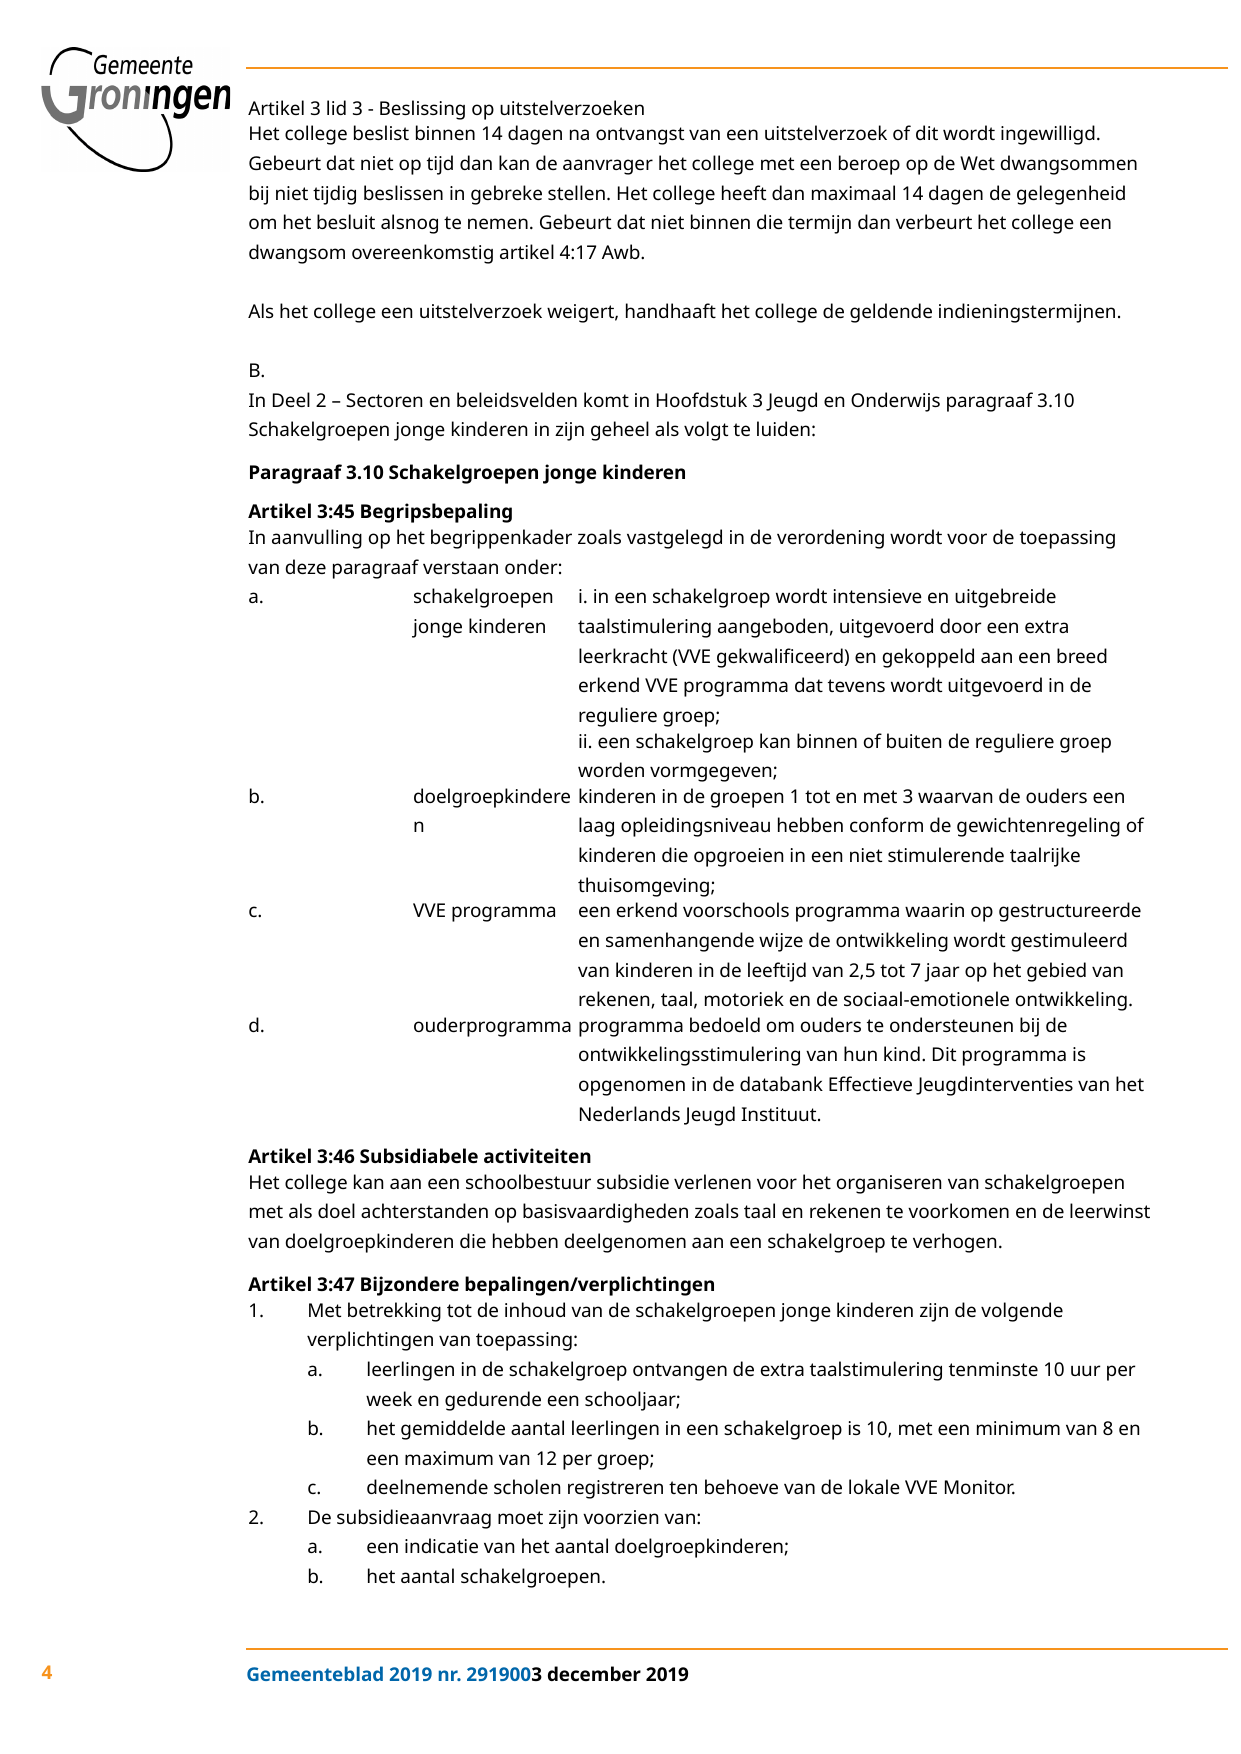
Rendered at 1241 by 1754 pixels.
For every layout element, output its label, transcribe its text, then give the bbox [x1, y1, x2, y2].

table_cell programma bedoeld om ouders te ondersteunen bij de ontwikkelingsstimulering van hun kind. Dit programma is opgenomen in de databank Effectieve Jeugdinterventies van het Nederlands Jeugd Instituut. [578, 1012, 1152, 1127]
text Artikel 3:47 Bijzondere bepalingen/verplichtingen [248, 1271, 1152, 1297]
table_cell [248, 728, 413, 783]
picture [41, 47, 231, 172]
table_cell doelgroepkinderen [413, 783, 578, 898]
text In aanvulling op het begrippenkader zoals vastgelegd in de verordening wordt voor de toepassing van deze paragraaf verstaan onder: [248, 524, 1152, 580]
table_cell ii. een schakelgroep kan binnen of buiten de reguliere groep worden vormgegeven; [578, 728, 1152, 783]
text Artikel 3:46 Subsidiabele activiteiten [248, 1143, 1152, 1169]
text In Deel 2 – Sectoren en beleidsvelden komt in Hoofdstuk 3 Jeugd en Onderwijs paragraaf 3.10 Schakelgroepen jonge kinderen in zijn geheel als volgt te luiden: [248, 387, 1152, 442]
table_cell [413, 728, 578, 783]
list Met betrekking tot de inhoud van de schakelgroepen jonge kinderen zijn de volgende verplichtingen van toepassing: [248, 1297, 1152, 1352]
table_cell b. [248, 783, 413, 898]
list het aantal schakelgroepen. [307, 1563, 1152, 1589]
text Als het college een uitstelverzoek weigert, handhaaft het college de geldende indieningstermijnen. [248, 298, 1152, 324]
text Het college kan aan een schoolbestuur subsidie verlenen voor het organiseren van schakelgroepen met als doel achterstanden op basisvaardigheden zoals taal en rekenen te voorkomen en de leerwinst van doelgroepkinderen die hebben deelgenomen aan een schakelgroep te verhogen. [248, 1169, 1152, 1254]
table_cell een erkend voorschools programma waarin op gestructureerde en samenhangende wijze de ontwikkeling wordt gestimuleerd van kinderen in de leeftijd van 2,5 tot 7 jaar op het gebied van rekenen, taal, motoriek en de sociaal-emotionele ontwikkeling. [578, 898, 1152, 1012]
list De subsidieaanvraag moet zijn voorzien van: [248, 1504, 1152, 1530]
list deelnemende scholen registreren ten behoeve van de lokale VVE Monitor. [307, 1474, 1152, 1500]
table_cell VVE programma [413, 898, 578, 1012]
list het gemiddelde aantal leerlingen in een schakelgroep is 10, met een minimum van 8 en een maximum van 12 per groep; [307, 1415, 1152, 1471]
text Paragraaf 3.10 Schakelgroepen jonge kinderen [248, 459, 1152, 485]
table_header schakelgroepen jonge kinderen [413, 584, 578, 728]
table_header a. [248, 584, 413, 728]
text Artikel 3:45 Begripsbepaling [248, 499, 1152, 524]
table_cell kinderen in de groepen 1 tot en met 3 waarvan de ouders een laag opleidingsniveau hebben conform de gewichtenregeling of kinderen die opgroeien in een niet stimulerende taalrijke thuisomgeving; [578, 783, 1152, 898]
text Artikel 3 lid 3 - Beslissing op uitstelverzoeken [248, 95, 1152, 121]
list leerlingen in de schakelgroep ontvangen de extra taalstimulering tenminste 10 uur per week en gedurende een schooljaar; [307, 1356, 1152, 1412]
table_header i. in een schakelgroep wordt intensieve en uitgebreide taalstimulering aangeboden, uitgevoerd door een extra leerkracht (VVE gekwalificeerd) en gekoppeld aan een breed erkend VVE programma dat tevens wordt uitgevoerd in de reguliere groep; [578, 584, 1152, 728]
text B. [248, 357, 1152, 383]
table_cell c. [248, 898, 413, 1012]
table_cell ouderprogramma [413, 1012, 578, 1127]
text Het college beslist binnen 14 dagen na ontvangst van een uitstelverzoek of dit wordt ingewilligd. Gebeurt dat niet op tijd dan kan de aanvrager het college met een beroep op de Wet dwangsommen bij niet tijdig beslissen in gebreke stellen. Het college heeft dan maximaal 14 dagen de gelegenheid om het besluit alsnog te nemen. Gebeurt dat niet binnen die termijn dan verbeurt het college een dwangsom overeenkomstig artikel 4:17 Awb. [248, 121, 1152, 264]
table_cell d. [248, 1012, 413, 1127]
list een indicatie van het aantal doelgroepkinderen; [307, 1534, 1152, 1559]
